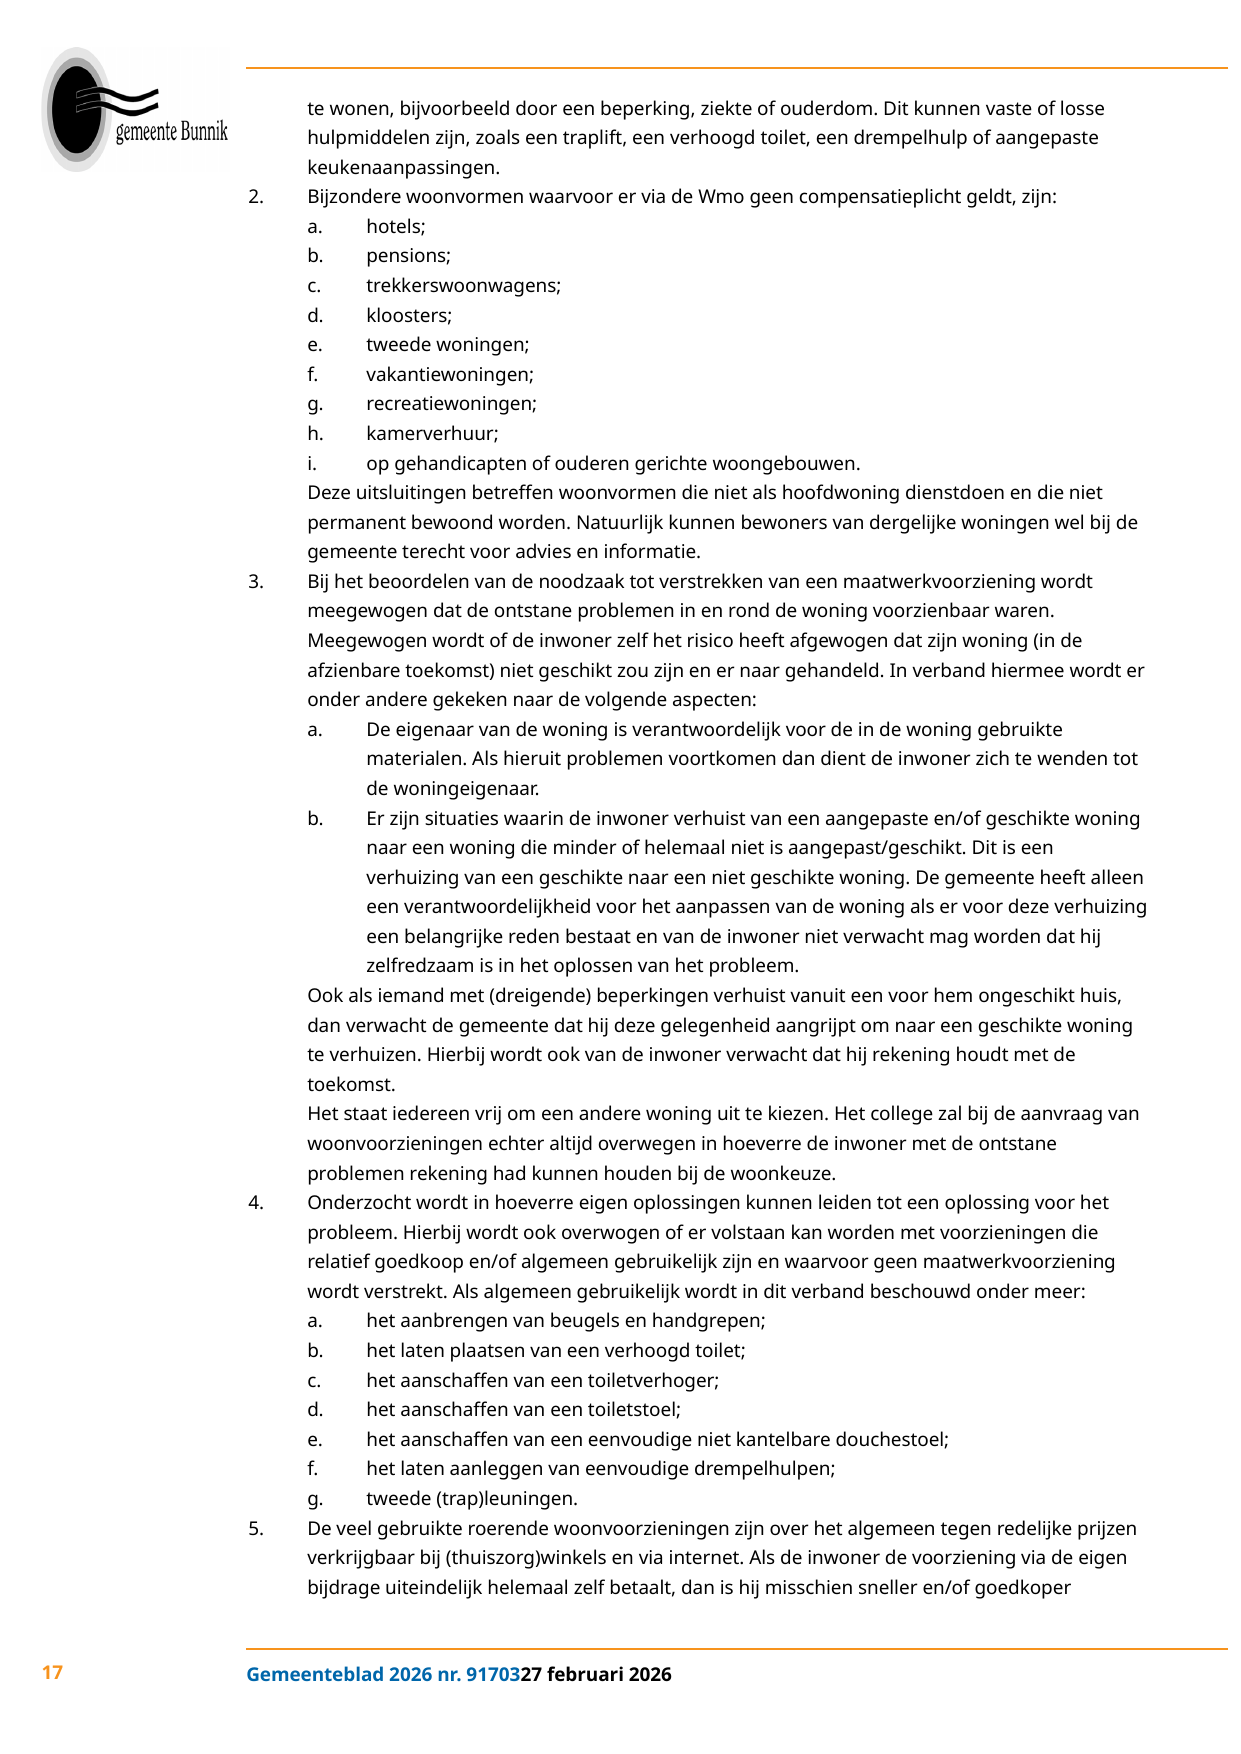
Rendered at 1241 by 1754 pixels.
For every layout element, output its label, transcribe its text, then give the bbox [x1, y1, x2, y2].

list vakantiewoningen; [307, 361, 1152, 387]
list trekkerswoonwagens; [307, 272, 1152, 298]
list het aanschaffen van een toiletverhoger; [307, 1367, 1152, 1393]
list het laten aanleggen van eenvoudige drempelhulpen; [307, 1456, 1152, 1481]
list het aanschaffen van een eenvoudige niet kantelbare douchestoel; [307, 1426, 1152, 1452]
list Ook als iemand met (dreigende) beperkingen verhuist vanuit een voor hem ongeschikt huis, dan verwacht de gemeente dat hij deze gelegenheid aangrijpt om naar een geschikte woning te verhuizen. Hierbij wordt ook van de inwoner verwacht dat hij rekening houdt met de toekomst. [248, 982, 1152, 1097]
list De veel gebruikte roerende woonvoorzieningen zijn over het algemeen tegen redelijke prijzen verkrijgbaar bij (thuiszorg)winkels en via internet. Als de inwoner de voorziening via de eigen bijdrage uiteindelijk helemaal zelf betaalt, dan is hij misschien sneller en/of goedkoper [248, 1515, 1152, 1600]
list Het staat iedereen vrij om een andere woning uit te kiezen. Het college zal bij de aanvraag van woonvoorzieningen echter altijd overwegen in hoeverre de inwoner met de ontstane problemen rekening had kunnen houden bij de woonkeuze. [248, 1101, 1152, 1186]
list hotels; [307, 213, 1152, 239]
list Onderzocht wordt in hoeverre eigen oplossingen kunnen leiden tot een oplossing voor het probleem. Hierbij wordt ook overwogen of er volstaan kan worden met voorzieningen die relatief goedkoop en/of algemeen gebruikelijk zijn en waarvoor geen maatwerkvoorziening wordt verstrekt. Als algemeen gebruikelijk wordt in dit verband beschouwd onder meer: [248, 1189, 1152, 1304]
picture [41, 47, 231, 172]
list kamerverhuur; [307, 420, 1152, 446]
list het laten plaatsen van een verhoogd toilet; [307, 1337, 1152, 1363]
list tweede woningen; [307, 331, 1152, 357]
list Bij het beoordelen van de noodzaak tot verstrekken van een maatwerkvoorziening wordt meegewogen dat de ontstane problemen in en rond de woning voorzienbaar waren. Meegewogen wordt of de inwoner zelf het risico heeft afgewogen dat zijn woning (in de afzienbare toekomst) niet geschikt zou zijn en er naar gehandeld. In verband hiermee wordt er onder andere gekeken naar de volgende aspecten: [248, 568, 1152, 712]
list Bijzondere woonvormen waarvoor er via de Wmo geen compensatieplicht geldt, zijn: [248, 183, 1152, 209]
list tweede (trap)leuningen. [307, 1485, 1152, 1511]
list kloosters; [307, 302, 1152, 328]
list het aanschaffen van een toiletstoel; [307, 1396, 1152, 1422]
list Deze uitsluitingen betreffen woonvormen die niet als hoofdwoning dienstdoen en die niet permanent bewoond worden. Natuurlijk kunnen bewoners van dergelijke woningen wel bij de gemeente terecht voor advies en informatie. [248, 479, 1152, 564]
list recreatiewoningen; [307, 391, 1152, 416]
list pensions; [307, 243, 1152, 268]
list het aanbrengen van beugels en handgrepen; [307, 1308, 1152, 1333]
list op gehandicapten of ouderen gerichte woongebouwen. [307, 450, 1152, 476]
list Er zijn situaties waarin de inwoner verhuist van een aangepaste en/of geschikte woning naar een woning die minder of helemaal niet is aangepast/geschikt. Dit is een verhuizing van een geschikte naar een niet geschikte woning. De gemeente heeft alleen een verantwoordelijkheid voor het aanpassen van de woning als er voor deze verhuizing een belangrijke reden bestaat en van de inwoner niet verwacht mag worden dat hij zelfredzaam is in het oplossen van het probleem. [307, 805, 1152, 978]
list De eigenaar van de woning is verantwoordelijk voor de in de woning gebruikte materialen. Als hieruit problemen voortkomen dan dient de inwoner zich te wenden tot de woningeigenaar. [307, 716, 1152, 801]
list te wonen, bijvoorbeeld door een beperking, ziekte of ouderdom. Dit kunnen vaste of losse hulpmiddelen zijn, zoals een traplift, een verhoogd toilet, een drempelhulp of aangepaste keukenaanpassingen. [248, 95, 1152, 180]
